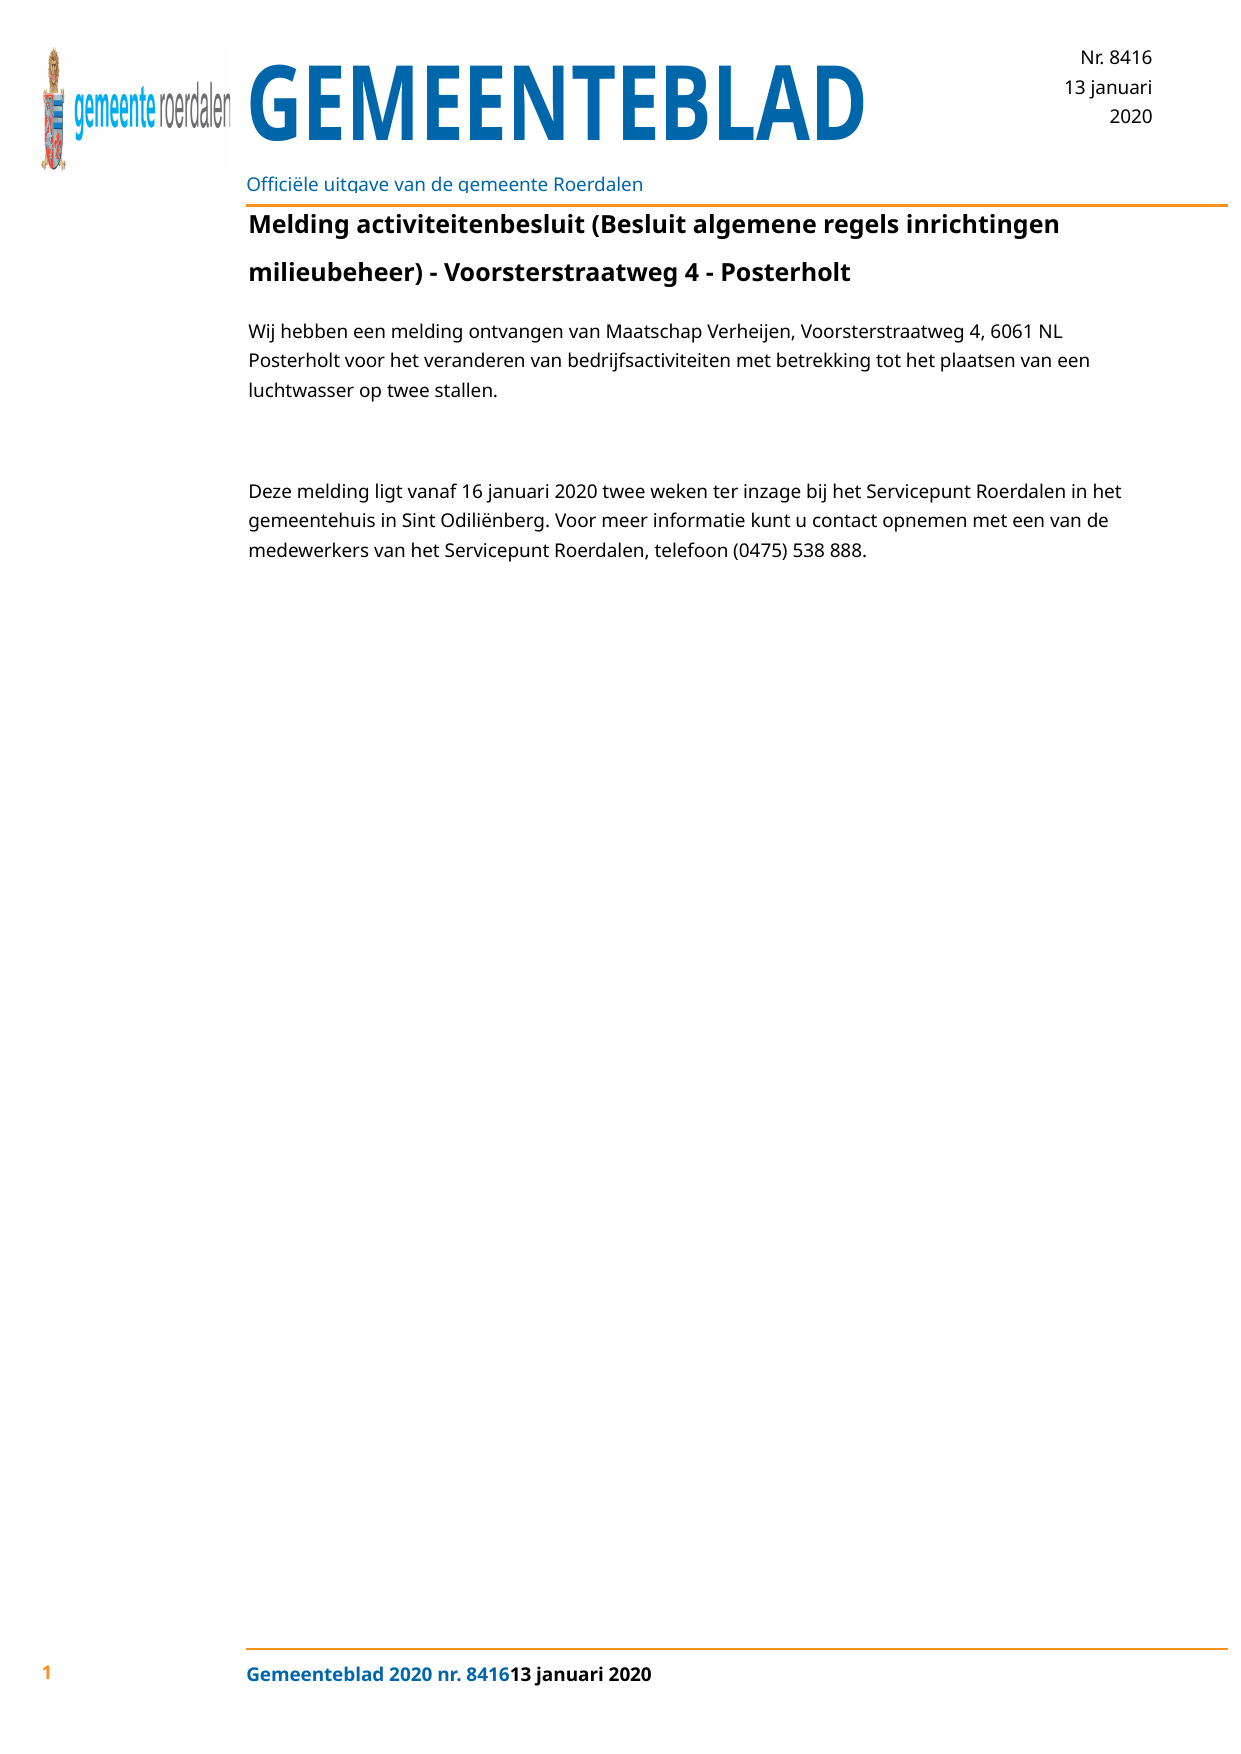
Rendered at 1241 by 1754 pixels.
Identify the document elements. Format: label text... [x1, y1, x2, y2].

text Wij hebben een melding ontvangen van Maatschap Verheijen, Voorsterstraatweg 4, 6061 NL Posterholt voor het veranderen van bedrijfsactiviteiten met betrekking tot het plaatsen van een luchtwasser op twee stallen. [248, 318, 1152, 403]
text Melding activiteitenbesluit (Besluit algemene regels inrichtingen milieubeheer) - Voorsterstraatweg 4 - Posterholt [248, 207, 1152, 288]
picture [41, 47, 231, 172]
text Deze melding ligt vanaf 16 januari 2020 twee weken ter inzage bij het Servicepunt Roerdalen in het gemeentehuis in Sint Odiliënberg. Voor meer informatie kunt u contact opnemen met een van de medewerkers van het Servicepunt Roerdalen, telefoon (0475) 538 888. [248, 478, 1152, 563]
